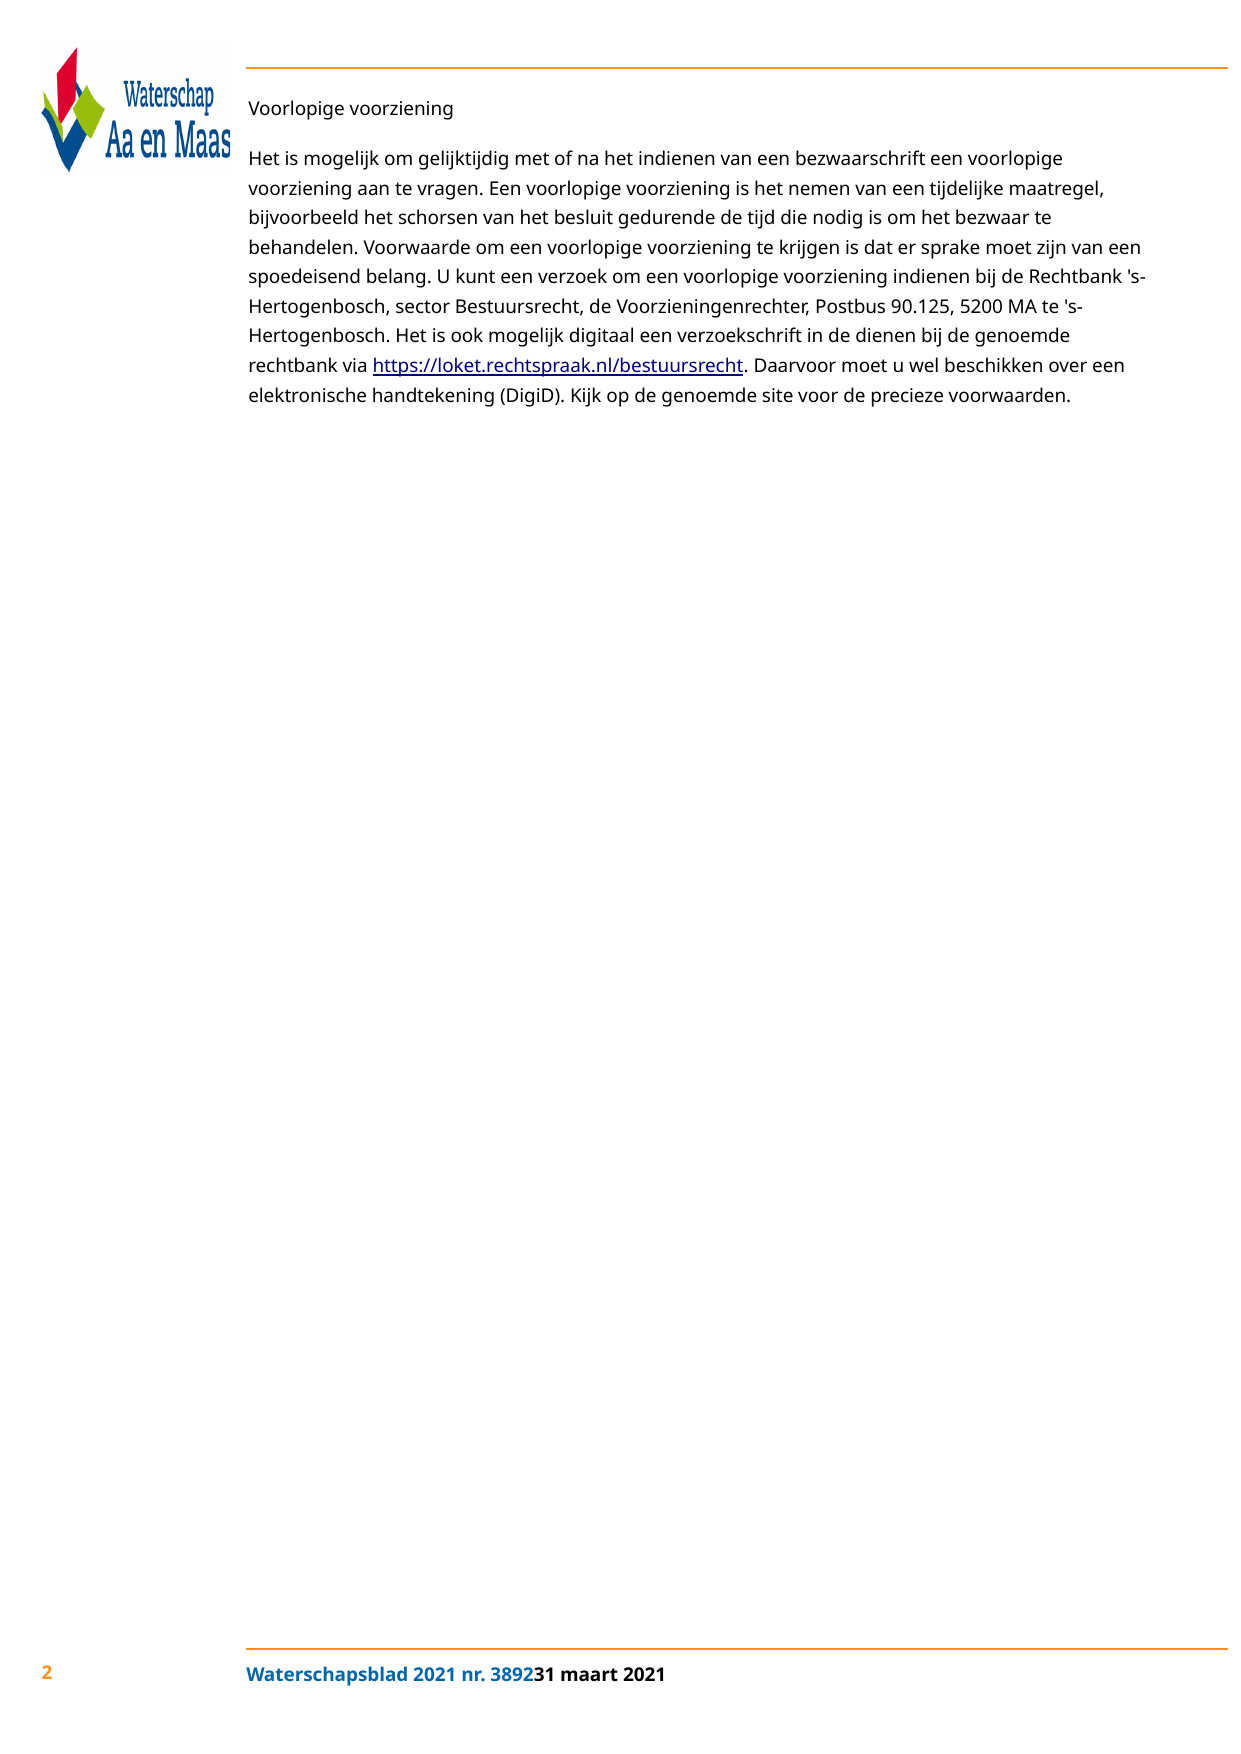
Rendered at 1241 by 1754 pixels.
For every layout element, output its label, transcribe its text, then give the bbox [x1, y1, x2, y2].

text Voorlopige voorziening [248, 95, 1152, 121]
picture [41, 47, 231, 172]
text Het is mogelijk om gelijktijdig met of na het indienen van een bezwaarschrift een voorlopige voorziening aan te vragen. Een voorlopige voorziening is het nemen van een tijdelijke maatregel, bijvoorbeeld het schorsen van het besluit gedurende de tijd die nodig is om het bezwaar te behandelen. Voorwaarde om een voorlopige voorziening te krijgen is dat er sprake moet zijn van een spoedeisend belang. U kunt een verzoek om een voorlopige voorziening indienen bij de Rechtbank 's-Hertogenbosch, sector Bestuursrecht, de Voorzieningenrechter, Postbus 90.125, 5200 MA te 's-Hertogenbosch. Het is ook mogelijk digitaal een verzoekschrift in de dienen bij de genoemde rechtbank via https://loket.rechtspraak.nl/bestuursrecht. Daarvoor moet u wel beschikken over een elektronische handtekening (DigiD). Kijk op de genoemde site voor de precieze voorwaarden. [248, 145, 1152, 408]
